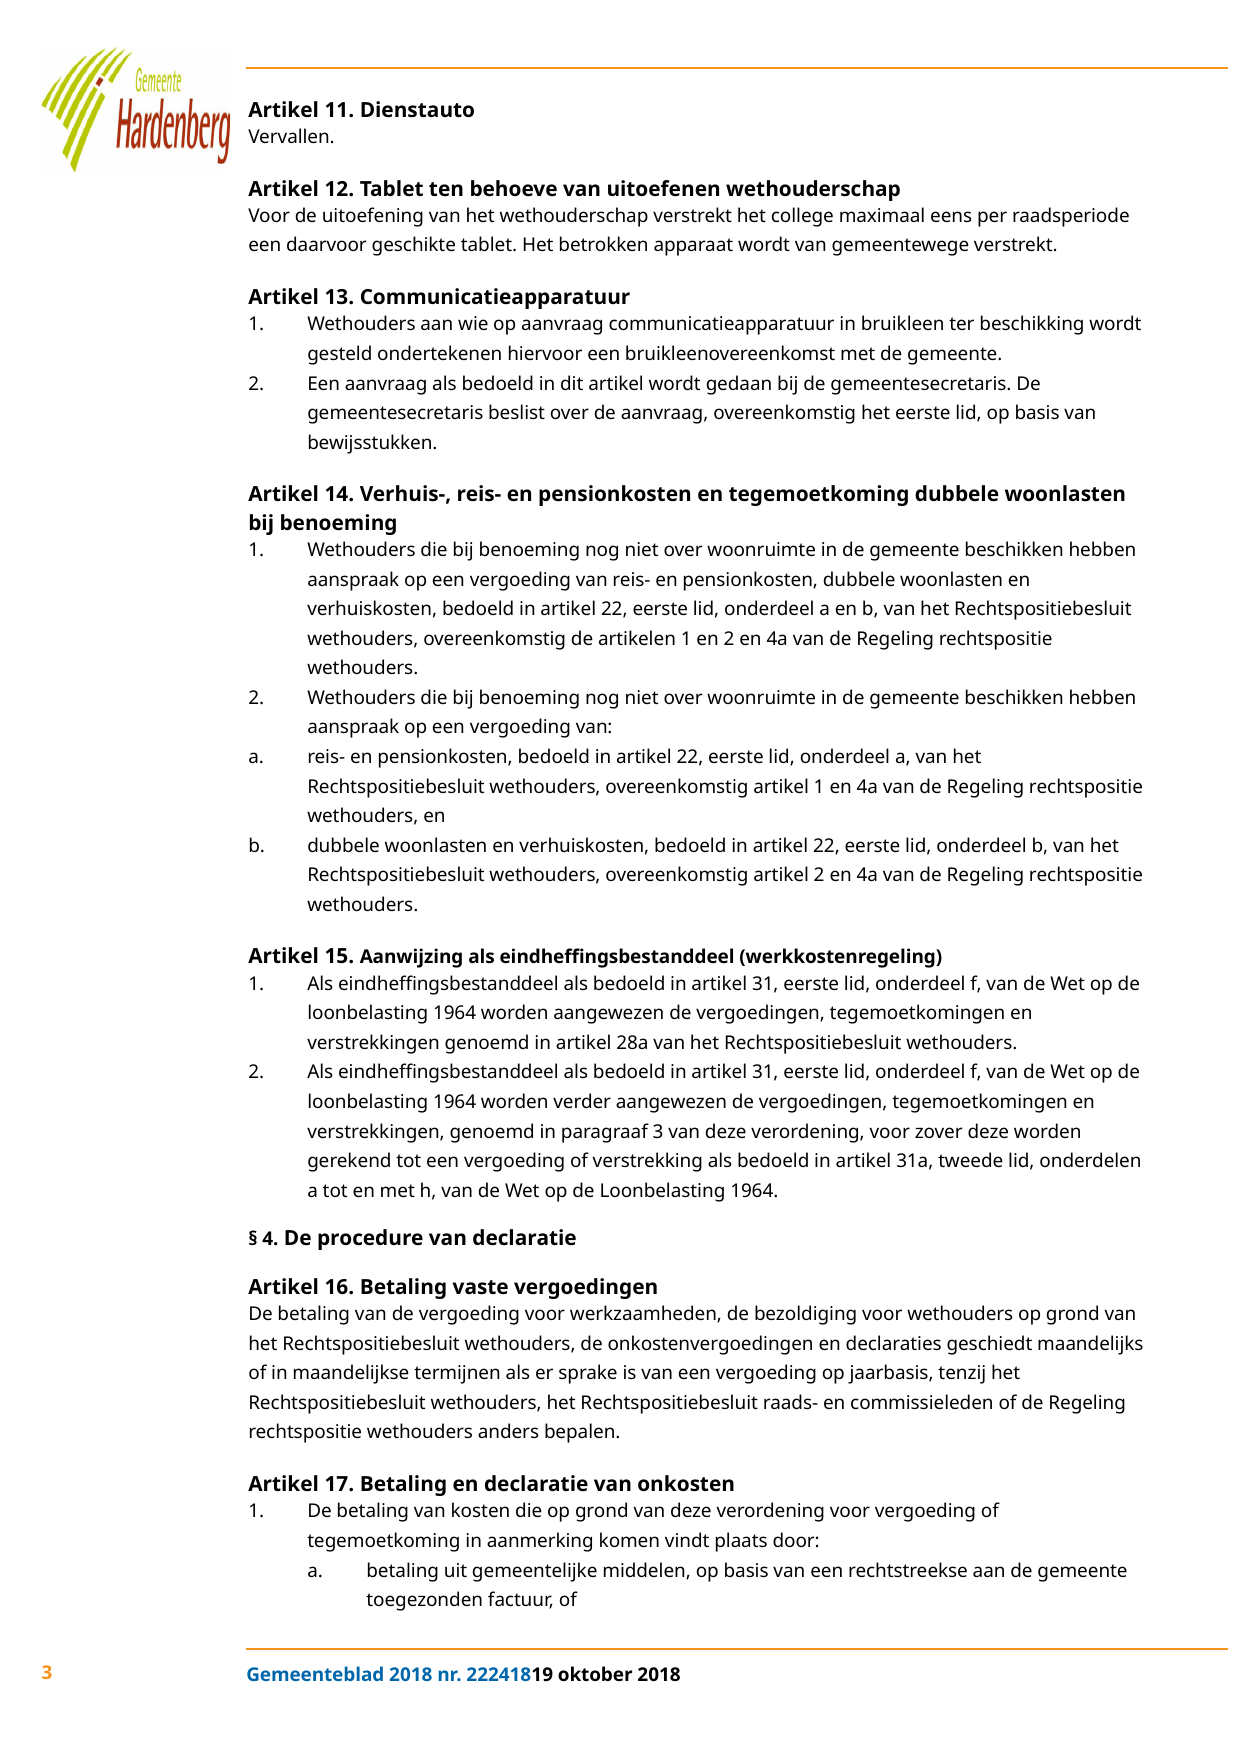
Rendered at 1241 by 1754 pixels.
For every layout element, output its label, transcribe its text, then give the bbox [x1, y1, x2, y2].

picture [41, 47, 231, 172]
list De betaling van kosten die op grond van deze verordening voor vergoeding of tegemoetkoming in aanmerking komen vindt plaats door: [248, 1498, 1152, 1553]
list betaling uit gemeentelijke middelen, op basis van een rechtstreekse aan de gemeente toegezonden factuur, of [307, 1557, 1152, 1612]
list Als eindheffingsbestanddeel als bedoeld in artikel 31, eerste lid, onderdeel f, van de Wet op de loonbelasting 1964 worden aangewezen de vergoedingen, tegemoetkomingen en verstrekkingen genoemd in artikel 28a van het Rechtspositiebesluit wethouders. [248, 970, 1152, 1055]
text Artikel 13. Communicatieapparatuur [248, 282, 1152, 311]
list Als eindheffingsbestanddeel als bedoeld in artikel 31, eerste lid, onderdeel f, van de Wet op de loonbelasting 1964 worden verder aangewezen de vergoedingen, tegemoetkomingen en verstrekkingen, genoemd in paragraaf 3 van deze verordening, voor zover deze worden gerekend tot een vergoeding of verstrekking als bedoeld in artikel 31a, tweede lid, onderdelen a tot en met h, van de Wet op de Loonbelasting 1964. [248, 1059, 1152, 1203]
text Artikel 16. Betaling vaste vergoedingen [248, 1272, 1152, 1300]
list Wethouders die bij benoeming nog niet over woonruimte in de gemeente beschikken hebben aanspraak op een vergoeding van: [248, 684, 1152, 739]
text Artikel 14. Verhuis-, reis- en pensionkosten en tegemoetkoming dubbele woonlasten bij benoeming [248, 479, 1152, 536]
text De betaling van de vergoeding voor werkzaamheden, de bezoldiging voor wethouders op grond van het Rechtspositiebesluit wethouders, de onkostenvergoedingen en declaraties geschiedt maandelijks of in maandelijkse termijnen als er sprake is van een vergoeding op jaarbasis, tenzij het Rechtspositiebesluit wethouders, het Rechtspositiebesluit raads- en commissieleden of de Regeling rechtspositie wethouders anders bepalen. [248, 1300, 1152, 1444]
text Artikel 17. Betaling en declaratie van onkosten [248, 1469, 1152, 1498]
text Artikel 11. Dienstauto [248, 95, 1152, 123]
list dubbele woonlasten en verhuiskosten, bedoeld in artikel 22, eerste lid, onderdeel b, van het Rechtspositiebesluit wethouders, overeenkomstig artikel 2 en 4a van de Regeling rechtspositie wethouders. [248, 832, 1152, 917]
list Wethouders aan wie op aanvraag communicatieapparatuur in bruikleen ter beschikking wordt gesteld ondertekenen hiervoor een bruikleenovereenkomst met de gemeente. [248, 311, 1152, 366]
text Voor de uitoefening van het wethouderschap verstrekt het college maximaal eens per raadsperiode een daarvoor geschikte tablet. Het betrokken apparaat wordt van gemeentewege verstrekt. [248, 202, 1152, 257]
list Wethouders die bij benoeming nog niet over woonruimte in de gemeente beschikken hebben aanspraak op een vergoeding van reis- en pensionkosten, dubbele woonlasten en verhuiskosten, bedoeld in artikel 22, eerste lid, onderdeel a en b, van het Rechtspositiebesluit wethouders, overeenkomstig de artikelen 1 en 2 en 4a van de Regeling rechtspositie wethouders. [248, 536, 1152, 680]
list reis- en pensionkosten, bedoeld in artikel 22, eerste lid, onderdeel a, van het Rechtspositiebesluit wethouders, overeenkomstig artikel 1 en 4a van de Regeling rechtspositie wethouders, en [248, 743, 1152, 828]
text Vervallen. [248, 123, 1152, 149]
list Een aanvraag als bedoeld in dit artikel wordt gedaan bij de gemeentesecretaris. De gemeentesecretaris beslist over de aanvraag, overeenkomstig het eerste lid, op basis van bewijsstukken. [248, 370, 1152, 454]
text Artikel 15. Aanwijzing als eindheffingsbestanddeel (werkkostenregeling) [248, 942, 1152, 970]
text Artikel 12. Tablet ten behoeve van uitoefenen wethouderschap [248, 174, 1152, 202]
text § 4. De procedure van declaratie [248, 1223, 1152, 1251]
